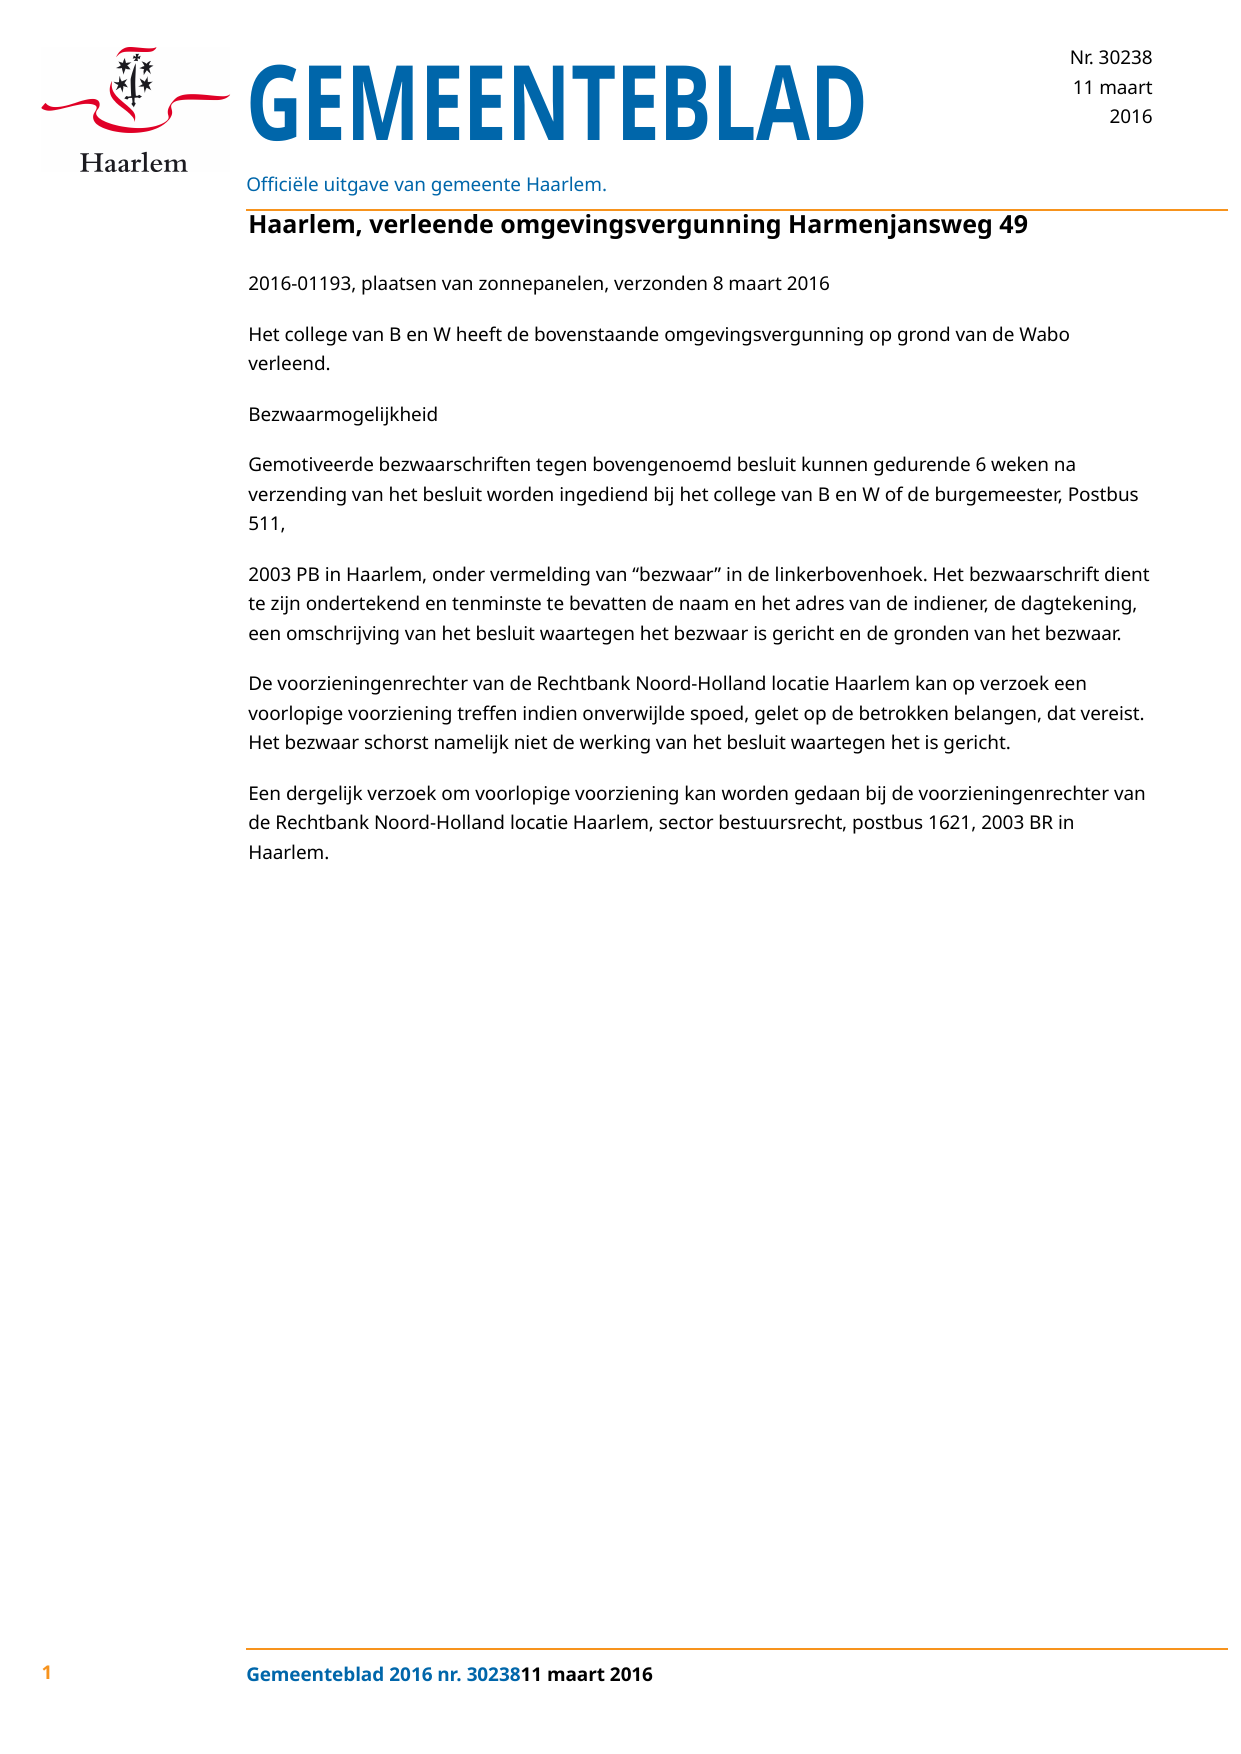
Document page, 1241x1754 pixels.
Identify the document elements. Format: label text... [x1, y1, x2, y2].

picture [41, 47, 231, 172]
text Haarlem, verleende omgevingsvergunning Harmenjansweg 49 [248, 211, 1152, 241]
text Het college van B en W heeft de bovenstaande omgevingsvergunning op grond van de Wabo verleend. [248, 321, 1152, 376]
text De voorzieningenrechter van de Rechtbank Noord-Holland locatie Haarlem kan op verzoek een voorlopige voorziening treffen indien onverwijlde spoed, gelet op de betrokken belangen, dat vereist. Het bezwaar schorst namelijk niet de werking van het besluit waartegen het is gericht. [248, 670, 1152, 755]
text 2016-01193, plaatsen van zonnepanelen, verzonden 8 maart 2016 [248, 270, 1152, 296]
text Bezwaarmogelijkheid [248, 401, 1152, 426]
text 2003 PB in Haarlem, onder vermelding van “bezwaar” in de linkerbovenhoek. Het bezwaarschrift dient te zijn ondertekend en tenminste te bevatten de naam en het adres van de indiener, de dagtekening, een omschrijving van het besluit waartegen het bezwaar is gericht en de gronden van het bezwaar. [248, 561, 1152, 646]
text Gemotiveerde bezwaarschriften tegen bovengenoemd besluit kunnen gedurende 6 weken na verzending van het besluit worden ingediend bij het college van B en W of de burgemeester, Postbus 511, [248, 451, 1152, 536]
text Een dergelijk verzoek om voorlopige voorziening kan worden gedaan bij de voorzieningenrechter van de Rechtbank Noord-Holland locatie Haarlem, sector bestuursrecht, postbus 1621, 2003 BR in Haarlem. [248, 780, 1152, 865]
